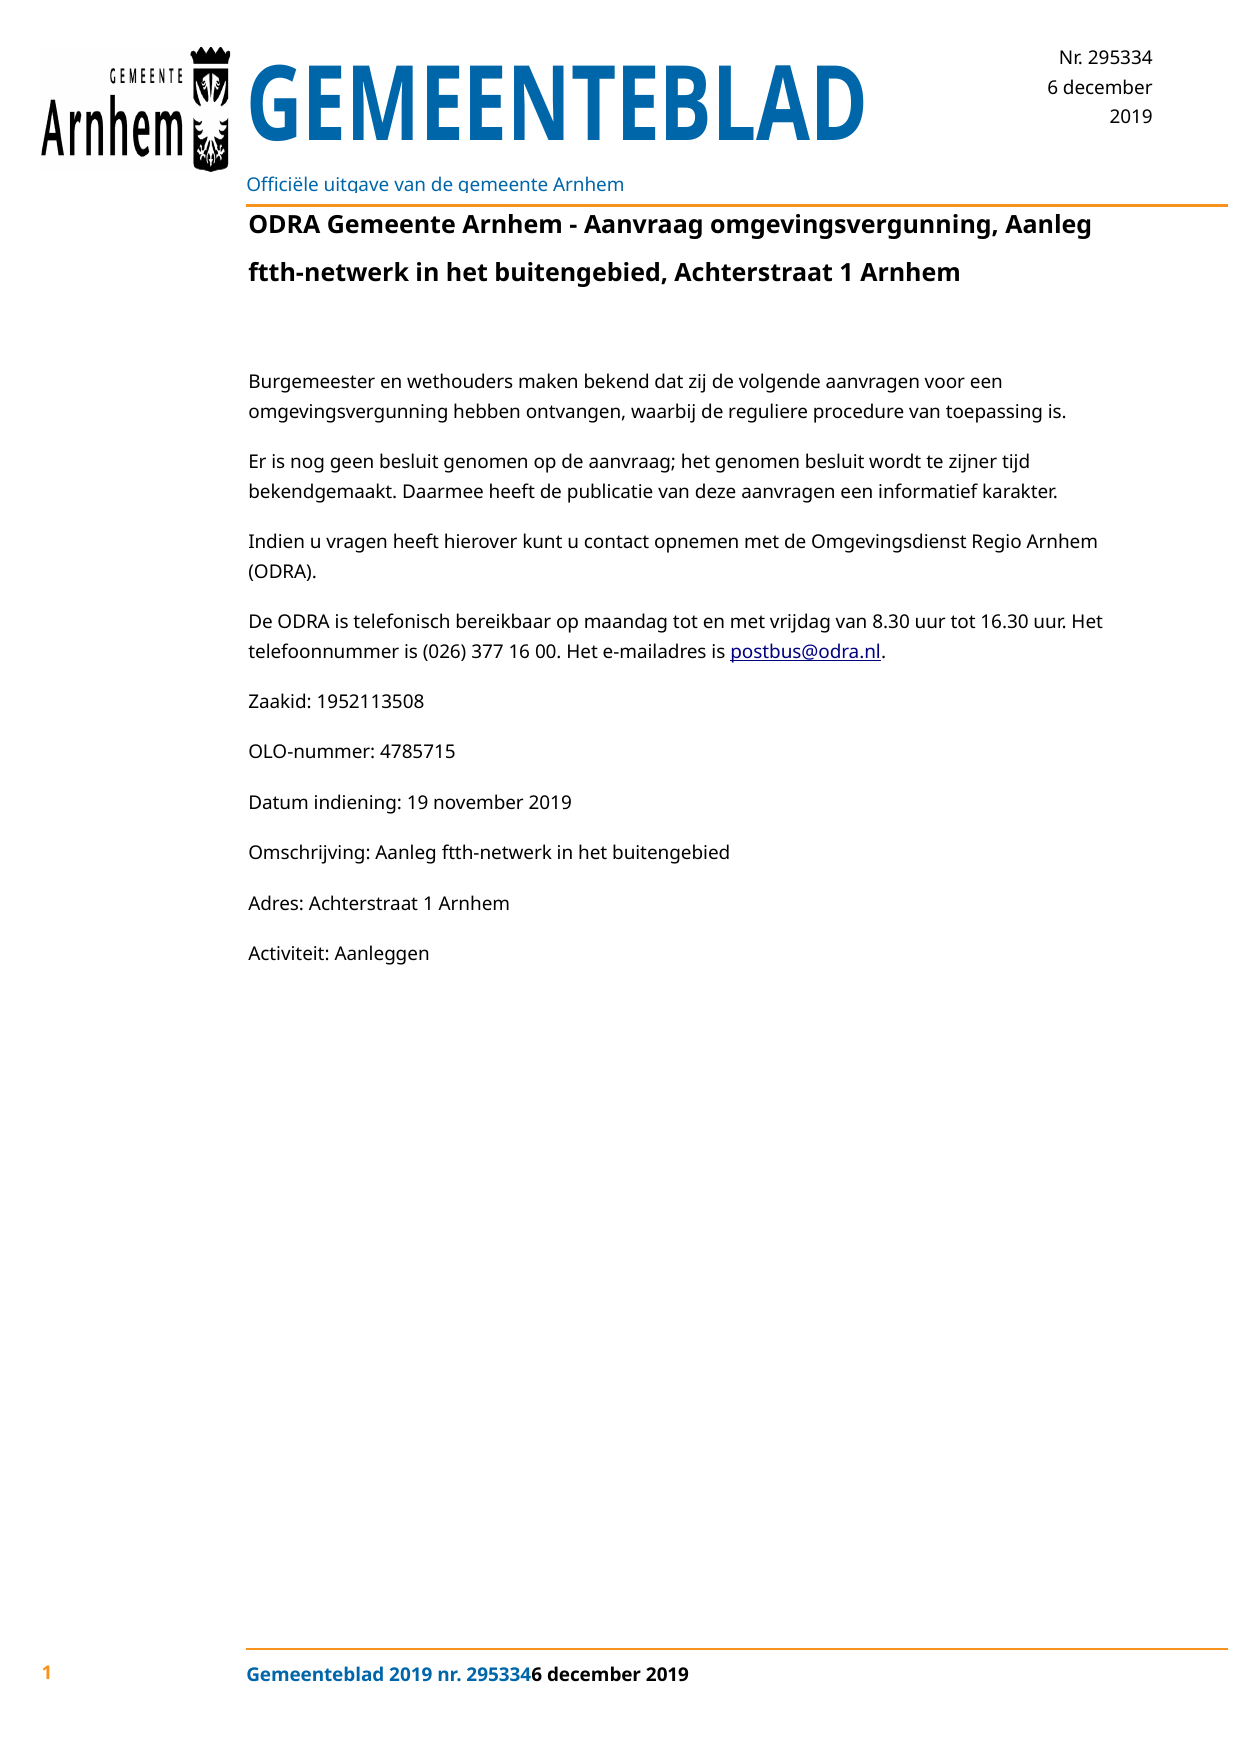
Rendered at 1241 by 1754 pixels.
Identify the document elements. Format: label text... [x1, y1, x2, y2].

text Datum indiening: 19 november 2019 [248, 789, 1152, 815]
picture [41, 47, 231, 172]
text Omschrijving: Aanleg ftth-netwerk in het buitengebied [248, 839, 1152, 865]
text Activiteit: Aanleggen [248, 940, 1152, 966]
text Indien u vragen heeft hierover kunt u contact opnemen met de Omgevingsdienst Regio Arnhem (ODRA). [248, 528, 1152, 584]
text Burgemeester en wethouders maken bekend dat zij de volgende aanvragen voor een omgevingsvergunning hebben ontvangen, waarbij de reguliere procedure van toepassing is. [248, 368, 1152, 424]
text De ODRA is telefonisch bereikbaar op maandag tot en met vrijdag van 8.30 uur tot 16.30 uur. Het telefoonnummer is (026) 377 16 00. Het e-mailadres is postbus@odra.nl. [248, 608, 1152, 664]
text ODRA Gemeente Arnhem - Aanvraag omgevingsvergunning, Aanleg ftth-netwerk in het buitengebied, Achterstraat 1 Arnhem [248, 207, 1152, 288]
text Er is nog geen besluit genomen op de aanvraag; het genomen besluit wordt te zijner tijd bekendgemaakt. Daarmee heeft de publicatie van deze aanvragen een informatief karakter. [248, 448, 1152, 504]
text OLO-nummer: 4785715 [248, 739, 1152, 764]
text Zaakid: 1952113508 [248, 688, 1152, 714]
text Adres: Achterstraat 1 Arnhem [248, 890, 1152, 916]
